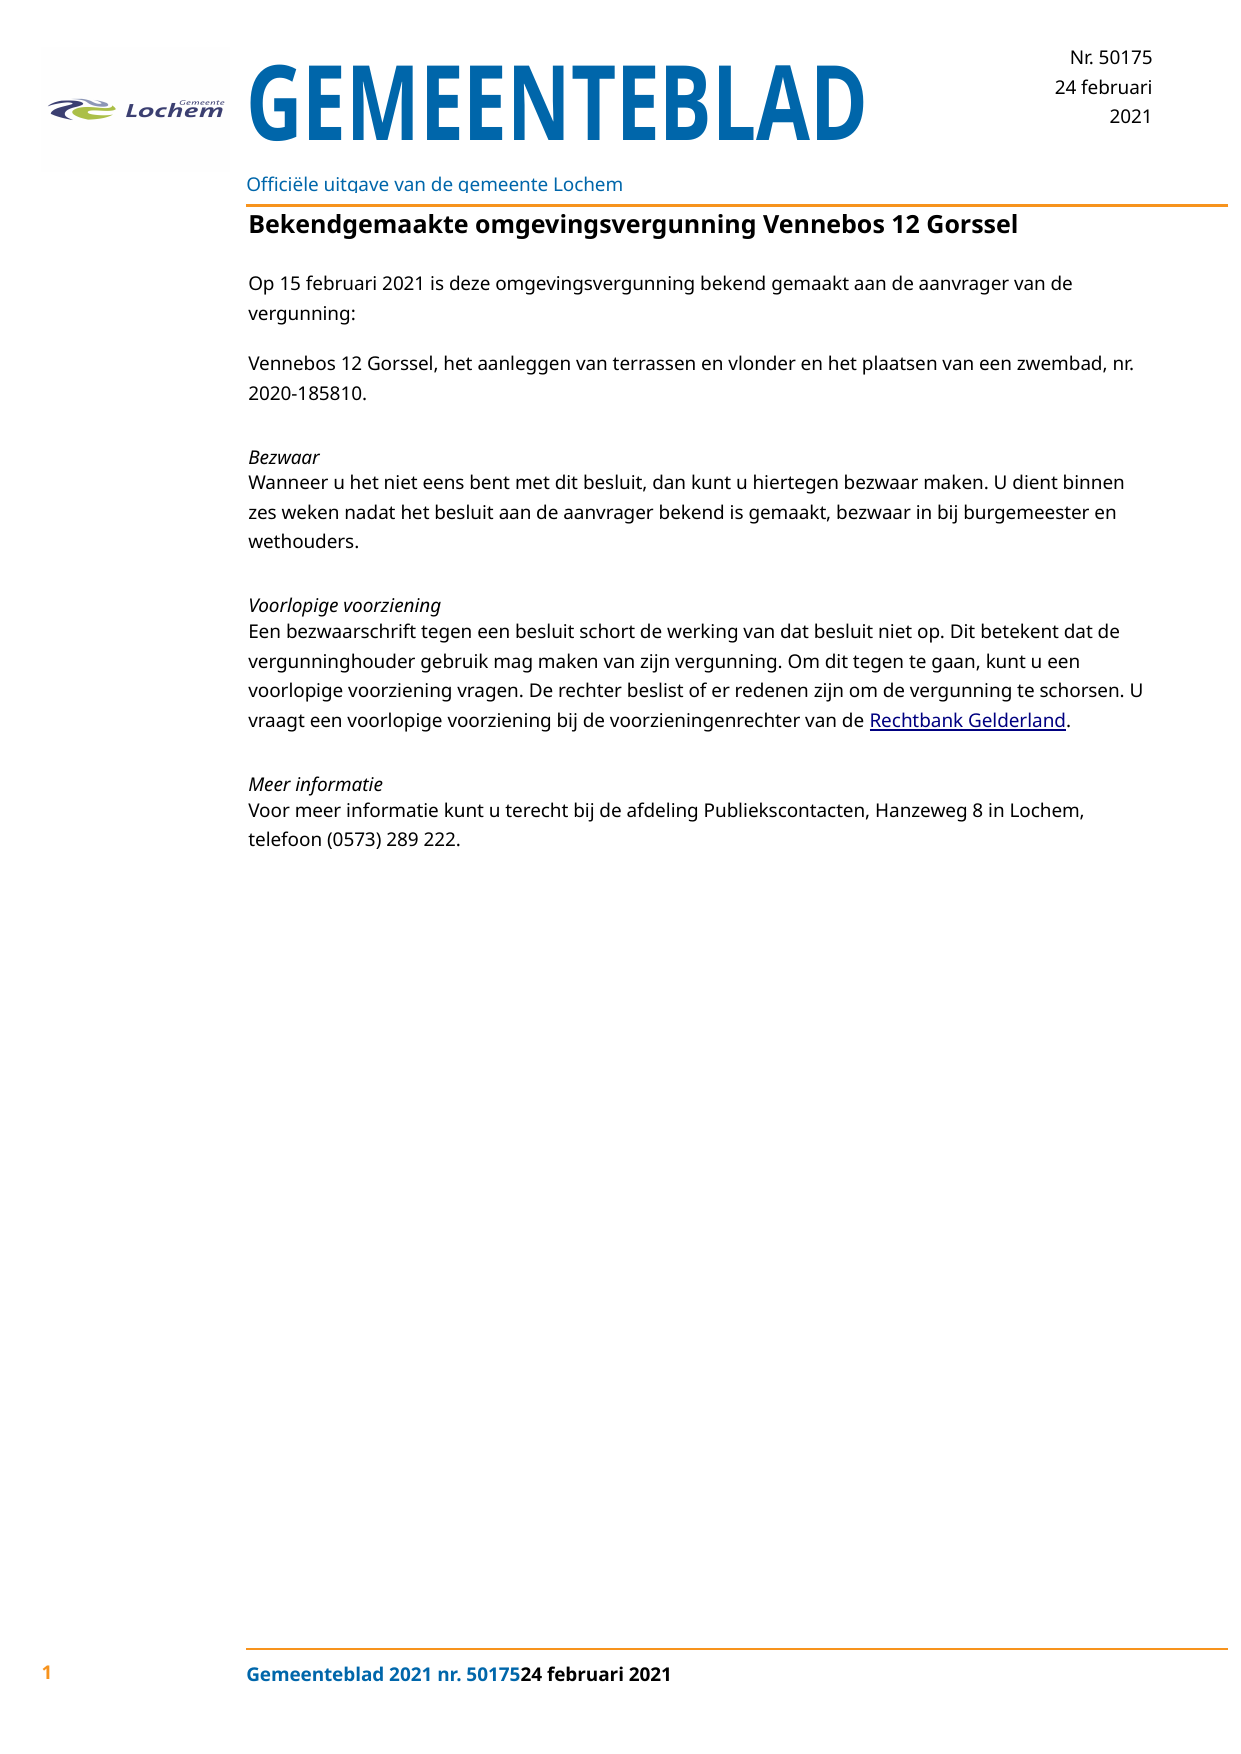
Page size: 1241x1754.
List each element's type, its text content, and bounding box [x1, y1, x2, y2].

text Voorlopige voorziening [248, 593, 1152, 618]
text Bezwaar [248, 444, 1152, 469]
text Voor meer informatie kunt u terecht bij de afdeling Publiekscontacten, Hanzeweg 8 in Lochem, telefoon (0573) 289 222. [248, 797, 1152, 852]
text Op 15 februari 2021 is deze omgevingsvergunning bekend gemaakt aan de aanvrager van de vergunning: [248, 270, 1152, 326]
text Een bezwaarschrift tegen een besluit schort de werking van dat besluit niet op. Dit betekent dat de vergunninghouder gebruik mag maken van zijn vergunning. Om dit tegen te gaan, kunt u een voorlopige voorziening vragen. De rechter beslist of er redenen zijn om de vergunning te schorsen. U vraagt een voorlopige voorziening bij de voorzieningenrechter van de Rechtbank Gelderland. [248, 618, 1152, 733]
text Wanneer u het niet eens bent met dit besluit, dan kunt u hiertegen bezwaar maken. U dient binnen zes weken nadat het besluit aan de aanvrager bekend is gemaakt, bezwaar in bij burgemeester en wethouders. [248, 469, 1152, 554]
text Meer informatie [248, 771, 1152, 797]
text Bekendgemaakte omgevingsvergunning Vennebos 12 Gorssel [248, 207, 1152, 241]
text Vennebos 12 Gorssel, het aanleggen van terrassen en vlonder en het plaatsen van een zwembad, nr. 2020-185810. [248, 350, 1152, 406]
picture [41, 47, 231, 172]
